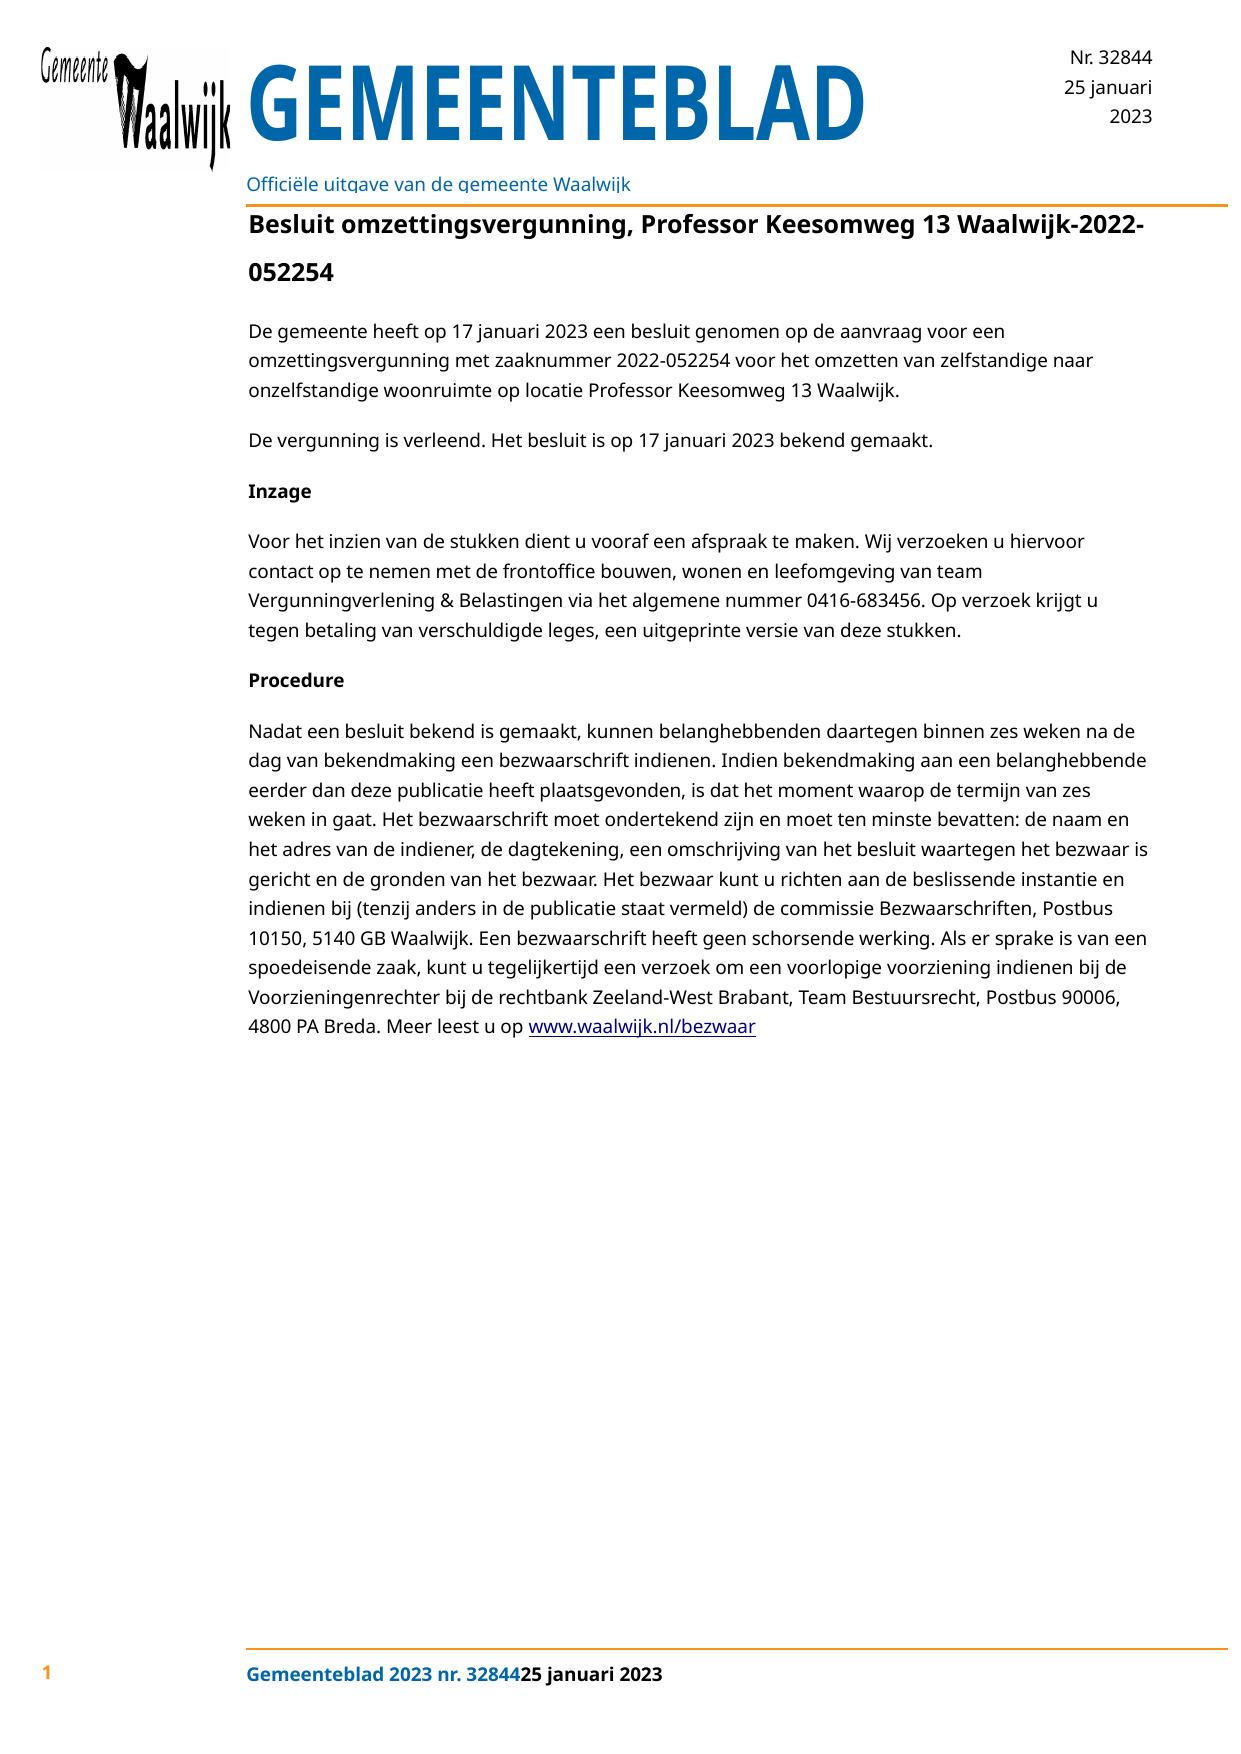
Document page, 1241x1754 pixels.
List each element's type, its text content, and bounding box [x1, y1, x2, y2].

text De vergunning is verleend. Het besluit is op 17 januari 2023 bekend gemaakt. [248, 427, 1152, 453]
picture [41, 47, 231, 172]
text Nadat een besluit bekend is gemaakt, kunnen belanghebbenden daartegen binnen zes weken na de dag van bekendmaking een bezwaarschrift indienen. Indien bekendmaking aan een belanghebbende eerder dan deze publicatie heeft plaatsgevonden, is dat het moment waarop de termijn van zes weken in gaat. Het bezwaarschrift moet ondertekend zijn en moet ten minste bevatten: de naam en het adres van de indiener, de dagtekening, een omschrijving van het besluit waartegen het bezwaar is gericht en de gronden van het bezwaar. Het bezwaar kunt u richten aan de beslissende instantie en indienen bij (tenzij anders in de publicatie staat vermeld) de commissie Bezwaarschriften, Postbus 10150, 5140 GB Waalwijk. Een bezwaarschrift heeft geen schorsende werking. Als er sprake is van een spoedeisende zaak, kunt u tegelijkertijd een verzoek om een voorlopige voorziening indienen bij de Voorzieningenrechter bij de rechtbank Zeeland-West Brabant, Team Bestuursrecht, Postbus 90006, 4800 PA Breda. Meer leest u op www.waalwijk.nl/bezwaar [248, 718, 1152, 1039]
text Besluit omzettingsvergunning, Professor Keesomweg 13 Waalwijk-2022-052254 [248, 207, 1152, 288]
text De gemeente heeft op 17 januari 2023 een besluit genomen op de aanvraag voor een omzettingsvergunning met zaaknummer 2022-052254 voor het omzetten van zelfstandige naar onzelfstandige woonruimte op locatie Professor Keesomweg 13 Waalwijk. [248, 318, 1152, 403]
text Voor het inzien van de stukken dient u vooraf een afspraak te maken. Wij verzoeken u hiervoor contact op te nemen met de frontoffice bouwen, wonen en leefomgeving van team Vergunningverlening & Belastingen via het algemene nummer 0416-683456. Op verzoek krijgt u tegen betaling van verschuldigde leges, een uitgeprinte versie van deze stukken. [248, 528, 1152, 643]
text Procedure [248, 667, 1152, 693]
text Inzage [248, 478, 1152, 504]
